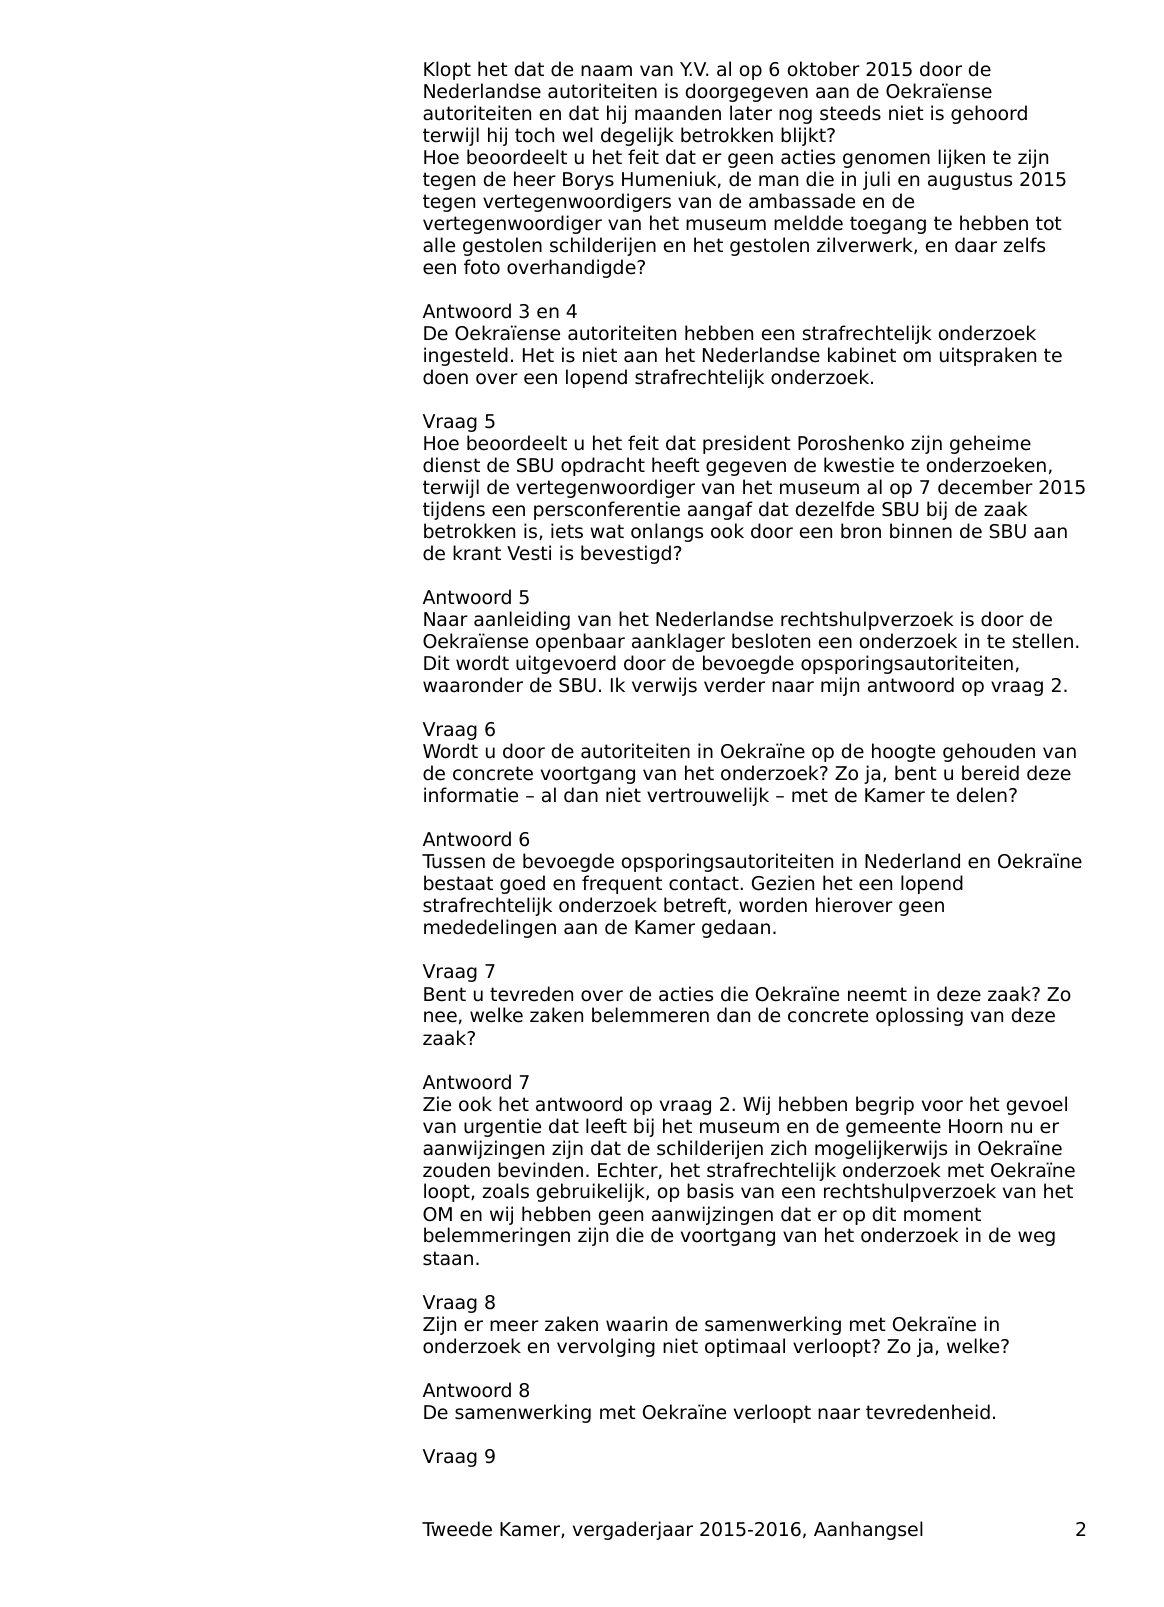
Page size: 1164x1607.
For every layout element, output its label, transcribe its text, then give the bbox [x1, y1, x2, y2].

text Vraag 5 [422, 411, 1087, 433]
text Vraag 8 [422, 1292, 1087, 1313]
text Hoe beoordeelt u het feit dat er geen acties genomen lijken te zijn tegen de heer Borys Humeniuk, de man die in juli en augustus 2015 tegen vertegenwoordigers van de ambassade en de vertegenwoordiger van het museum meldde toegang te hebben tot alle gestolen schilderijen en het gestolen zilverwerk, en daar zelfs een foto overhandigde? [422, 147, 1087, 279]
text De Oekraïense autoriteiten hebben een strafrechtelijk onderzoek ingesteld. Het is niet aan het Nederlandse kabinet om uitspraken te doen over een lopend strafrechtelijk onderzoek. [422, 323, 1087, 389]
text Zijn er meer zaken waarin de samenwerking met Oekraïne in onderzoek en vervolging niet optimaal verloopt? Zo ja, welke? [422, 1313, 1087, 1357]
text Antwoord 8 [422, 1380, 1087, 1402]
text Antwoord 7 [422, 1072, 1087, 1093]
text Bent u tevreden over de acties die Oekraïne neemt in deze zaak? Zo nee, welke zaken belemmeren dan de concrete oplossing van deze zaak? [422, 983, 1087, 1049]
text Zie ook het antwoord op vraag 2. Wij hebben begrip voor het gevoel van urgentie dat leeft bij het museum en de gemeente Hoorn nu er aanwijzingen zijn dat de schilderijen zich mogelijkerwijs in Oekraïne zouden bevinden. Echter, het strafrechtelijk onderzoek met Oekraïne loopt, zoals gebruikelijk, op basis van een rechtshulpverzoek van het OM en wij hebben geen aanwijzingen dat er op dit moment belemmeringen zijn die de voortgang van het onderzoek in de weg staan. [422, 1093, 1087, 1269]
text Vraag 6 [422, 719, 1087, 741]
text De samenwerking met Oekraïne verloopt naar tevredenheid. [422, 1402, 1087, 1424]
text Vraag 7 [422, 961, 1087, 983]
text Hoe beoordeelt u het feit dat president Poroshenko zijn geheime dienst de SBU opdracht heeft gegeven de kwestie te onderzoeken, terwijl de vertegenwoordiger van het museum al op 7 december 2015 tijdens een persconferentie aangaf dat dezelfde SBU bij de zaak betrokken is, iets wat onlangs ook door een bron binnen de SBU aan de krant Vesti is bevestigd? [422, 433, 1087, 565]
text Wordt u door de autoriteiten in Oekraïne op de hoogte gehouden van de concrete voortgang van het onderzoek? Zo ja, bent u bereid deze informatie – al dan niet vertrouwelijk – met de Kamer te delen? [422, 741, 1087, 807]
text Klopt het dat de naam van Y.V. al op 6 oktober 2015 door de Nederlandse autoriteiten is doorgegeven aan de Oekraïense autoriteiten en dat hij maanden later nog steeds niet is gehoord terwijl hij toch wel degelijk betrokken blijkt? [422, 59, 1087, 147]
text Antwoord 6 [422, 829, 1087, 851]
text Vraag 9 [422, 1446, 1087, 1468]
text Tussen de bevoegde opsporingsautoriteiten in Nederland en Oekraïne bestaat goed en frequent contact. Gezien het een lopend strafrechtelijk onderzoek betreft, worden hierover geen mededelingen aan de Kamer gedaan. [422, 851, 1087, 939]
text Antwoord 3 en 4 [422, 301, 1087, 323]
text Naar aanleiding van het Nederlandse rechtshulpverzoek is door de Oekraïense openbaar aanklager besloten een onderzoek in te stellen. Dit wordt uitgevoerd door de bevoegde opsporingsautoriteiten, waaronder de SBU. Ik verwijs verder naar mijn antwoord op vraag 2. [422, 609, 1087, 697]
text Antwoord 5 [422, 587, 1087, 609]
